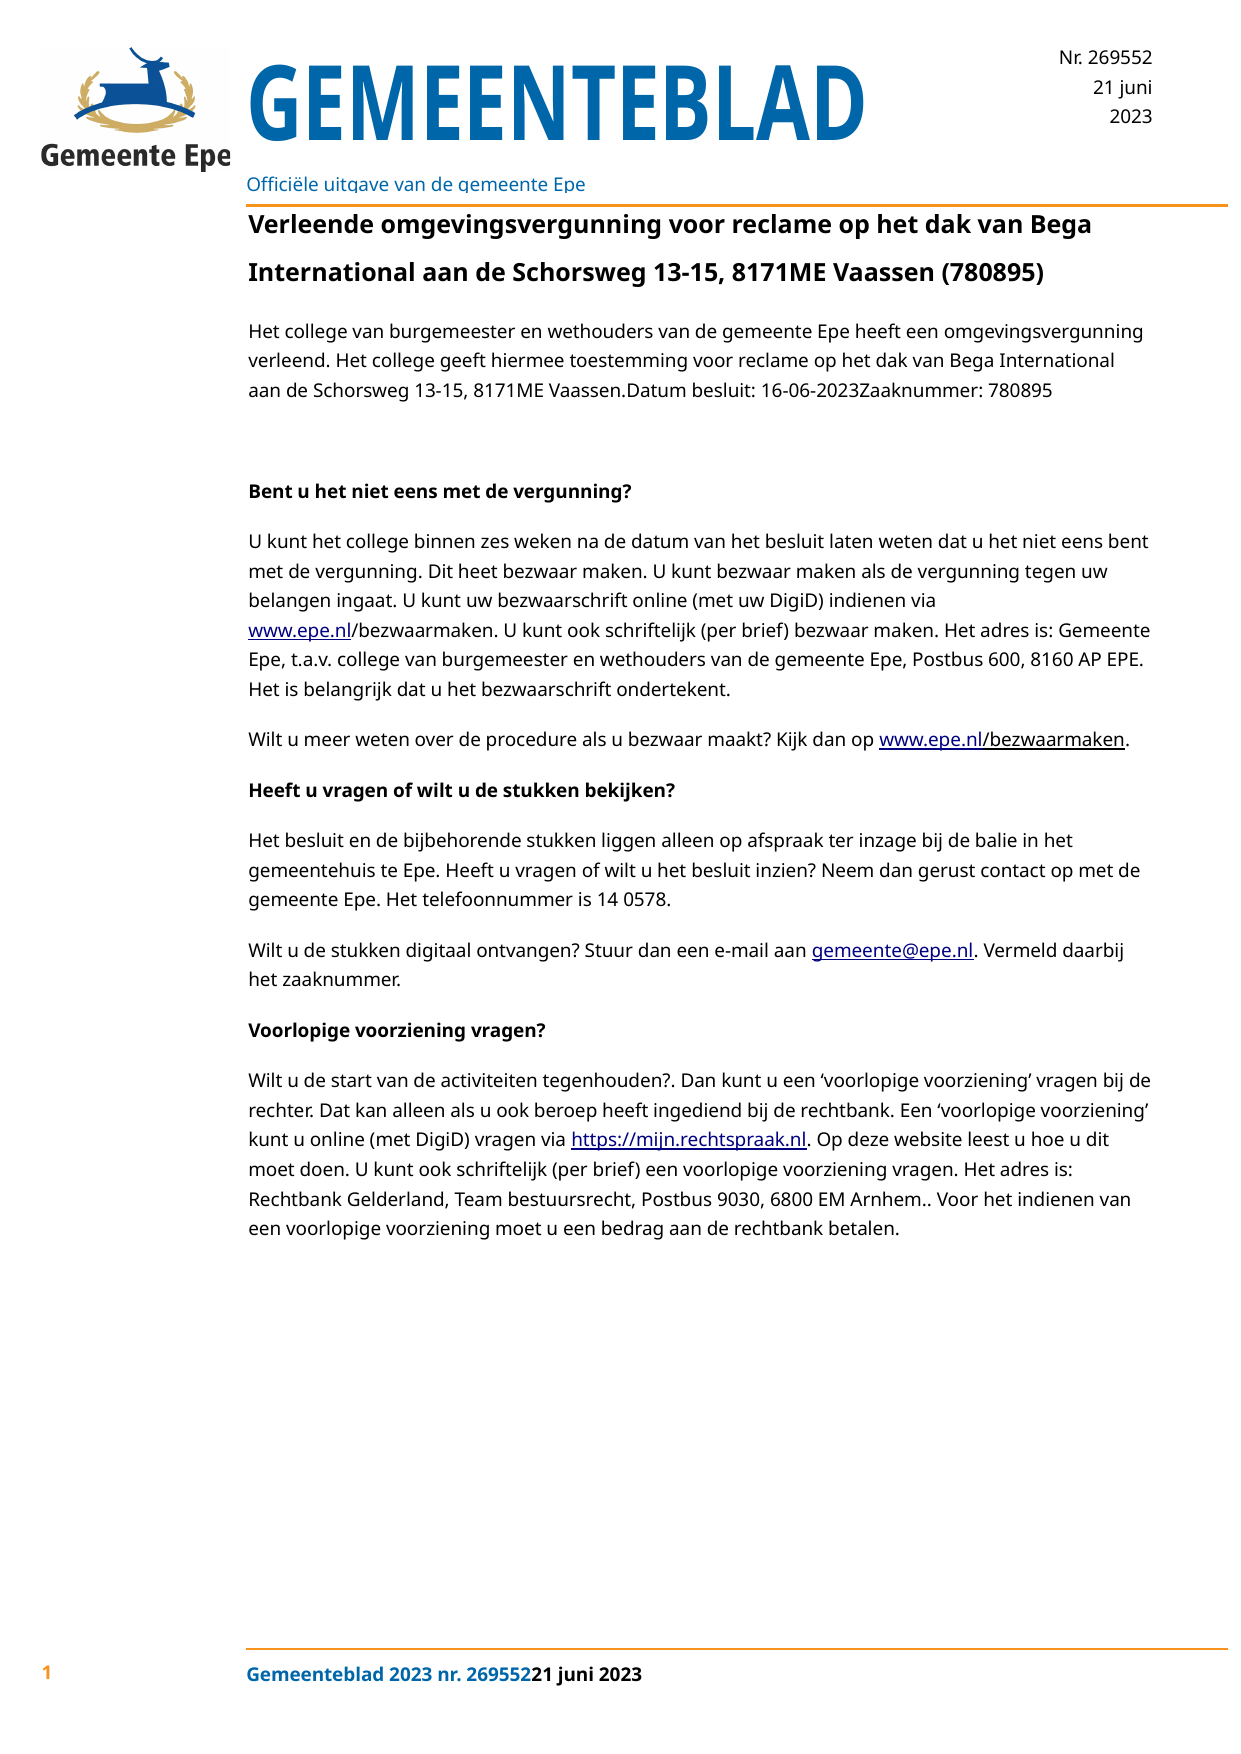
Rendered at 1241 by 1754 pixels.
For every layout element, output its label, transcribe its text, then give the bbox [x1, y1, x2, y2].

picture [41, 47, 231, 172]
text Verleende omgevingsvergunning voor reclame op het dak van Bega International aan de Schorsweg 13-15, 8171ME Vaassen (780895) [248, 207, 1152, 288]
text Wilt u de start van de activiteiten tegenhouden?. Dan kunt u een ‘voorlopige voorziening’ vragen bij de rechter. Dat kan alleen als u ook beroep heeft ingediend bij de rechtbank. Een ‘voorlopige voorziening’ kunt u online (met DigiD) vragen via https://mijn.rechtspraak.nl. Op deze website leest u hoe u dit moet doen. U kunt ook schriftelijk (per brief) een voorlopige voorziening vragen. Het adres is: Rechtbank Gelderland, Team bestuursrecht, Postbus 9030, 6800 EM Arnhem.. Voor het indienen van een voorlopige voorziening moet u een bedrag aan de rechtbank betalen. [248, 1067, 1152, 1241]
text Voorlopige voorziening vragen? [248, 1017, 1152, 1043]
text Het besluit en de bijbehorende stukken liggen alleen op afspraak ter inzage bij de balie in het gemeentehuis te Epe. Heeft u vragen of wilt u het besluit inzien? Neem dan gerust contact op met de gemeente Epe. Het telefoonnummer is 14 0578. [248, 827, 1152, 912]
text Bent u het niet eens met de vergunning? [248, 478, 1152, 504]
text Wilt u meer weten over de procedure als u bezwaar maakt? Kijk dan op www.epe.nl/bezwaarmaken. [248, 727, 1152, 752]
text Heeft u vragen of wilt u de stukken bekijken? [248, 777, 1152, 803]
text Het college van burgemeester en wethouders van de gemeente Epe heeft een omgevingsvergunning verleend. Het college geeft hiermee toestemming voor reclame op het dak van Bega International aan de Schorsweg 13-15, 8171ME Vaassen.Datum besluit: 16-06-2023Zaaknummer: 780895 [248, 318, 1152, 403]
text U kunt het college binnen zes weken na de datum van het besluit laten weten dat u het niet eens bent met de vergunning. Dit heet bezwaar maken. U kunt bezwaar maken als de vergunning tegen uw belangen ingaat. U kunt uw bezwaarschrift online (met uw DigiD) indienen via www.epe.nl/bezwaarmaken. U kunt ook schriftelijk (per brief) bezwaar maken. Het adres is: Gemeente Epe, t.a.v. college van burgemeester en wethouders van de gemeente Epe, Postbus 600, 8160 AP EPE. Het is belangrijk dat u het bezwaarschrift ondertekent. [248, 528, 1152, 702]
text Wilt u de stukken digitaal ontvangen? Stuur dan een e-mail aan gemeente@epe.nl. Vermeld daarbij het zaaknummer. [248, 937, 1152, 992]
